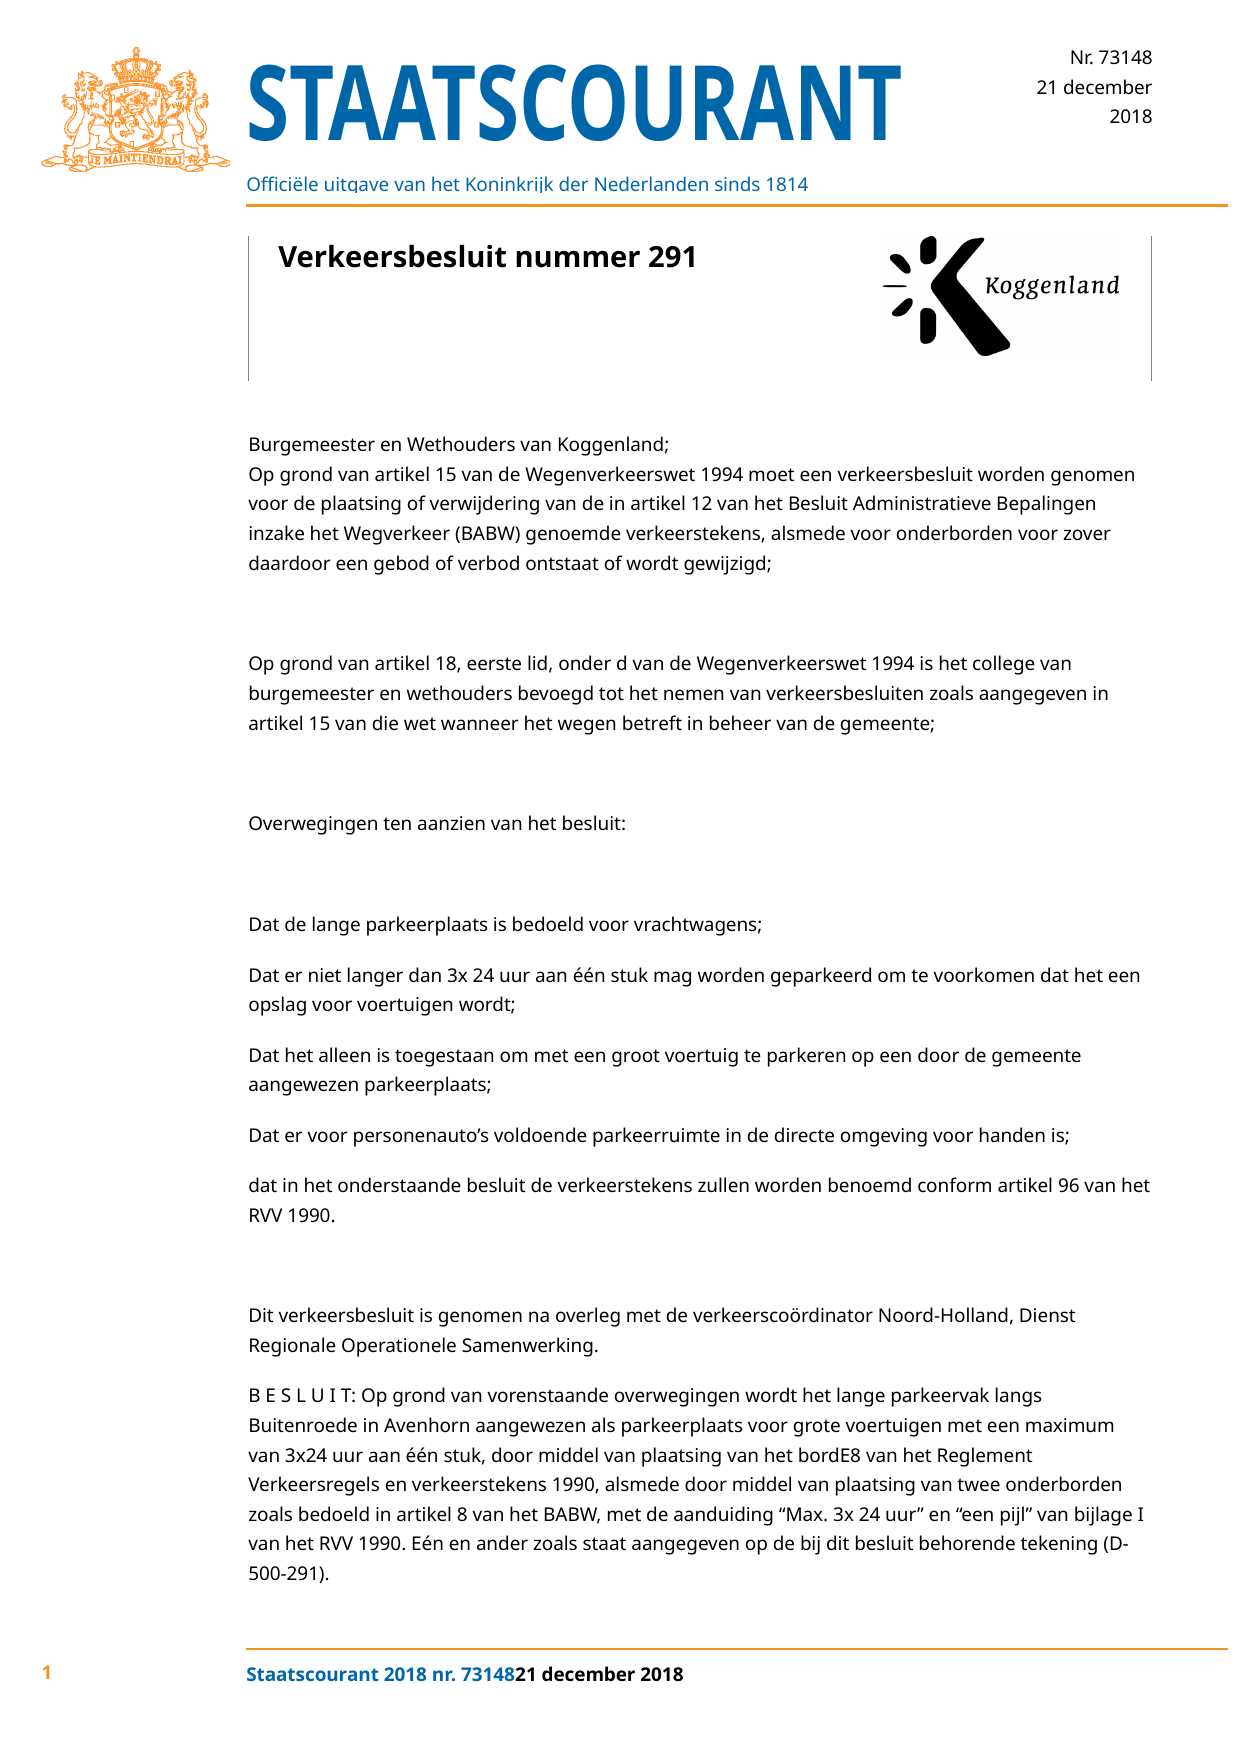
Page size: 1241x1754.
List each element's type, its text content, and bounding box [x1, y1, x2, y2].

text Op grond van artikel 15 van de Wegenverkeerswet 1994 moet een verkeersbesluit worden genomen voor de plaatsing of verwijdering van de in artikel 12 van het Besluit Administratieve Bepalingen inzake het Wegverkeer (BABW) genoemde verkeerstekens, alsmede voor onderborden voor zover daardoor een gebod of verbod ontstaat of wordt gewijzigd; [248, 461, 1152, 576]
text Dit verkeersbesluit is genomen na overleg met de verkeerscoördinator Noord-Holland, Dienst Regionale Operationele Samenwerking. [248, 1303, 1152, 1358]
text dat in het onderstaande besluit de verkeerstekens zullen worden benoemd conform artikel 96 van het RVV 1990. [248, 1172, 1152, 1228]
text Dat er niet langer dan 3x 24 uur aan één stuk mag worden geparkeerd om te voorkomen dat het een opslag voor voertuigen wordt; [248, 962, 1152, 1017]
table_header Verkeersbesluit nummer 291 [249, 236, 850, 381]
text Burgemeester en Wethouders van Koggenland; [248, 431, 1152, 457]
text Dat het alleen is toegestaan om met een groot voertuig te parkeren op een door de gemeente aangewezen parkeerplaats; [248, 1042, 1152, 1097]
text B E S L U I T: Op grond van vorenstaande overwegingen wordt het lange parkeervak langs Buitenroede in Avenhorn aangewezen als parkeerplaats voor grote voertuigen met een maximum van 3x24 uur aan één stuk, door middel van plaatsing van het bordE8 van het Reglement Verkeersregels en verkeerstekens 1990, alsmede door middel van plaatsing van twee onderborden zoals bedoeld in artikel 8 van het BABW, met de aanduiding “Max. 3x 24 uur” en “een pijl” van bijlage I van het RVV 1990. Eén en ander zoals staat aangegeven op de bij dit besluit behorende tekening (D-500-291). [248, 1383, 1152, 1586]
text Op grond van artikel 18, eerste lid, onder d van de Wegenverkeerswet 1994 is het college van burgemeester en wethouders bevoegd tot het nemen van verkeersbesluiten zoals aangegeven in artikel 15 van die wet wanneer het wegen betreft in beheer van de gemeente; [248, 651, 1152, 736]
text Overwegingen ten aanzien van het besluit: [248, 811, 1152, 836]
text Dat er voor personenauto’s voldoende parkeerruimte in de directe omgeving voor handen is; [248, 1122, 1152, 1148]
picture [882, 236, 1119, 356]
table_header [850, 236, 1151, 381]
text Dat de lange parkeerplaats is bedoeld voor vrachtwagens; [248, 911, 1152, 937]
picture [41, 47, 231, 172]
